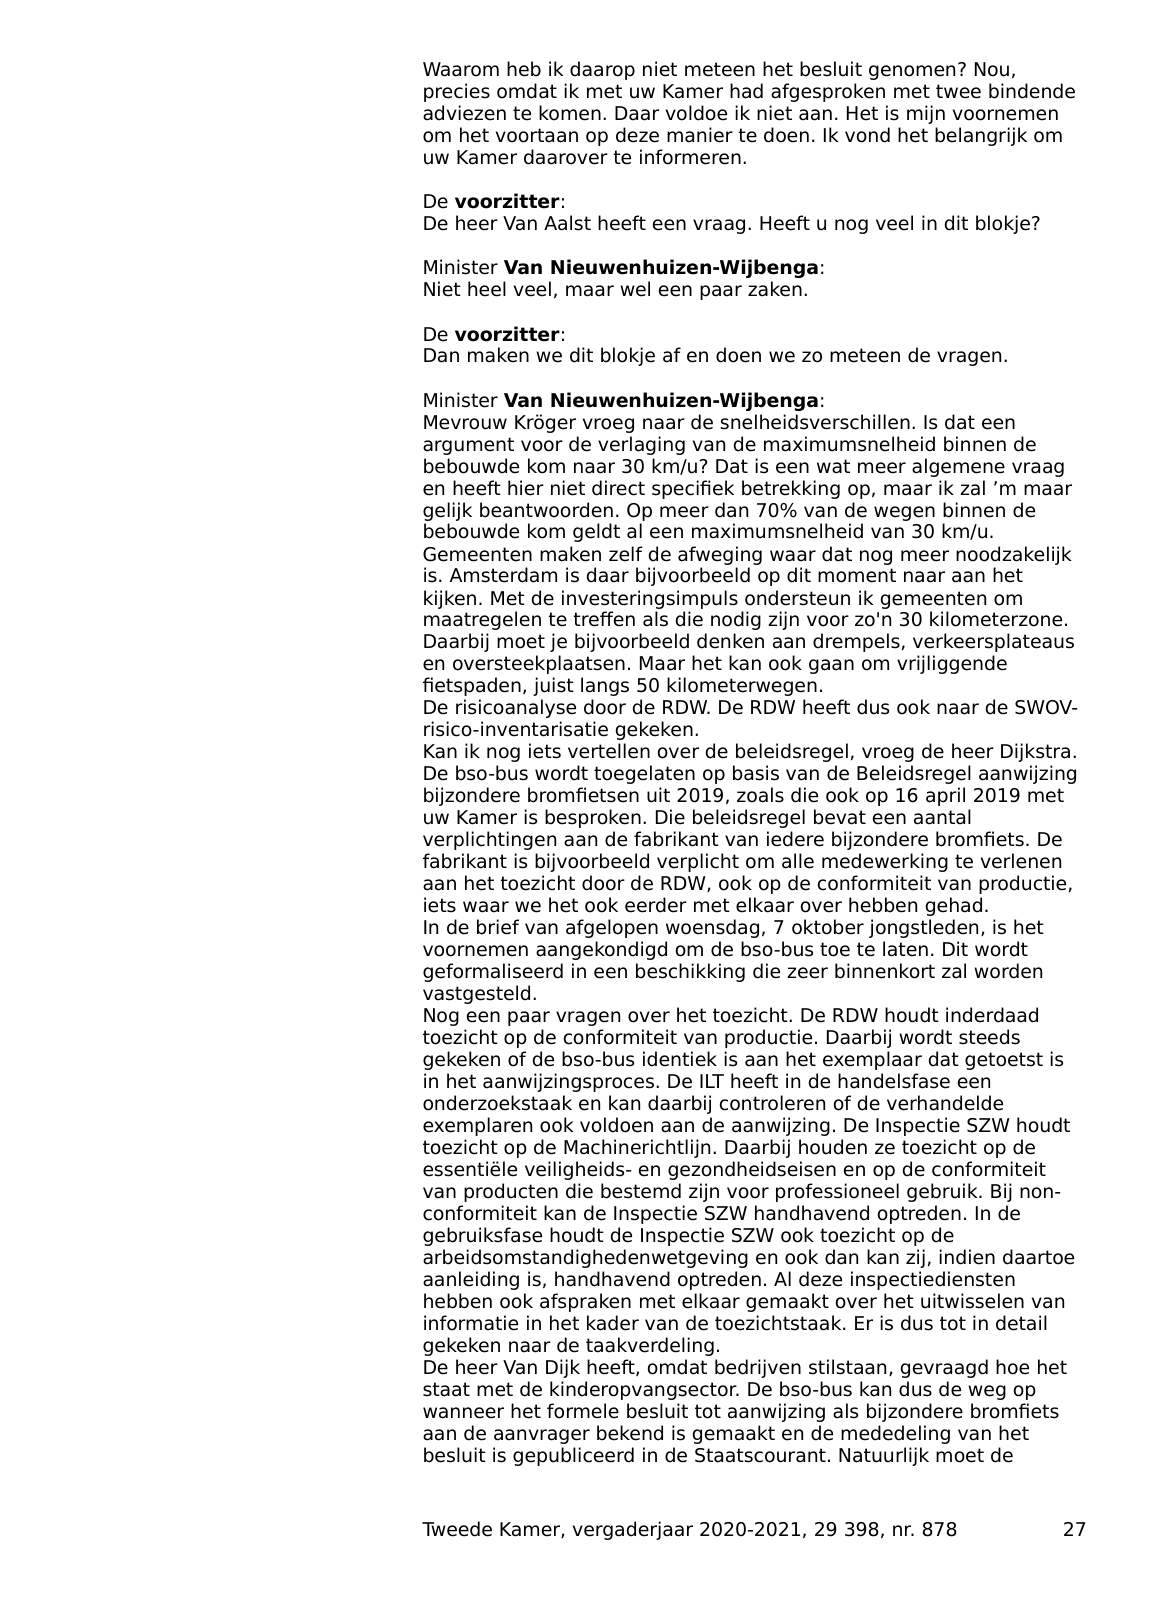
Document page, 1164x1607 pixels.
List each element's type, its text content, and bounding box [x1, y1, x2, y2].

text Kan ik nog iets vertellen over de beleidsregel, vroeg de heer Dijkstra. De bso-bus wordt toegelaten op basis van de Beleidsregel aanwijzing bijzondere bromfietsen uit 2019, zoals die ook op 16 april 2019 met uw Kamer is besproken. Die beleidsregel bevat een aantal verplichtingen aan de fabrikant van iedere bijzondere bromfiets. De fabrikant is bijvoorbeeld verplicht om alle medewerking te verlenen aan het toezicht door de RDW, ook op de conformiteit van productie, iets waar we het ook eerder met elkaar over hebben gehad. [422, 741, 1087, 917]
text Nog een paar vragen over het toezicht. De RDW houdt inderdaad toezicht op de conformiteit van productie. Daarbij wordt steeds gekeken of de bso-bus identiek is aan het exemplaar dat getoetst is in het aanwijzingsproces. De ILT heeft in de handelsfase een onderzoekstaak en kan daarbij controleren of de verhandelde exemplaren ook voldoen aan de aanwijzing. De Inspectie SZW houdt toezicht op de Machinerichtlijn. Daarbij houden ze toezicht op de essentiële veiligheids- en gezondheidseisen en op de conformiteit van producten die bestemd zijn voor professioneel gebruik. Bij non-conformiteit kan de Inspectie SZW handhavend optreden. In de gebruiksfase houdt de Inspectie SZW ook toezicht op de arbeidsomstandighedenwetgeving en ook dan kan zij, indien daartoe aanleiding is, handhavend optreden. Al deze inspectiediensten hebben ook afspraken met elkaar gemaakt over het uitwisselen van informatie in het kader van de toezichtstaak. Er is dus tot in detail gekeken naar de taakverdeling. [422, 1005, 1087, 1357]
text De risicoanalyse door de RDW. De RDW heeft dus ook naar de SWOV-risico-inventarisatie gekeken. [422, 697, 1087, 741]
text De voorzitter: [422, 323, 1087, 345]
text De voorzitter: [422, 191, 1087, 213]
text In de brief van afgelopen woensdag, 7 oktober jongstleden, is het voornemen aangekondigd om de bso-bus toe te laten. Dit wordt geformaliseerd in een beschikking die zeer binnenkort zal worden vastgesteld. [422, 917, 1087, 1005]
text De heer Van Aalst heeft een vraag. Heeft u nog veel in dit blokje? [422, 213, 1087, 235]
text Dan maken we dit blokje af en doen we zo meteen de vragen. [422, 345, 1087, 367]
text Minister Van Nieuwenhuizen-Wijbenga: [422, 389, 1087, 412]
text De heer Van Dijk heeft, omdat bedrijven stilstaan, gevraagd hoe het staat met de kinderopvangsector. De bso-bus kan dus de weg op wanneer het formele besluit tot aanwijzing als bijzondere bromfiets aan de aanvrager bekend is gemaakt en de mededeling van het besluit is gepubliceerd in de Staatscourant. Natuurlijk moet de [422, 1357, 1087, 1467]
text Minister Van Nieuwenhuizen-Wijbenga: [422, 257, 1087, 279]
text Waarom heb ik daarop niet meteen het besluit genomen? Nou, precies omdat ik met uw Kamer had afgesproken met twee bindende adviezen te komen. Daar voldoe ik niet aan. Het is mijn voornemen om het voortaan op deze manier te doen. Ik vond het belangrijk om uw Kamer daarover te informeren. [422, 59, 1087, 169]
text Mevrouw Kröger vroeg naar de snelheidsverschillen. Is dat een argument voor de verlaging van de maximumsnelheid binnen de bebouwde kom naar 30 km/u? Dat is een wat meer algemene vraag en heeft hier niet direct specifiek betrekking op, maar ik zal ’m maar gelijk beantwoorden. Op meer dan 70% van de wegen binnen de bebouwde kom geldt al een maximumsnelheid van 30 km/u. Gemeenten maken zelf de afweging waar dat nog meer noodzakelijk is. Amsterdam is daar bijvoorbeeld op dit moment naar aan het kijken. Met de investeringsimpuls ondersteun ik gemeenten om maatregelen te treffen als die nodig zijn voor zo'n 30 kilometerzone. Daarbij moet je bijvoorbeeld denken aan drempels, verkeersplateaus en oversteekplaatsen. Maar het kan ook gaan om vrijliggende fietspaden, juist langs 50 kilometerwegen. [422, 412, 1087, 697]
text Niet heel veel, maar wel een paar zaken. [422, 279, 1087, 301]
